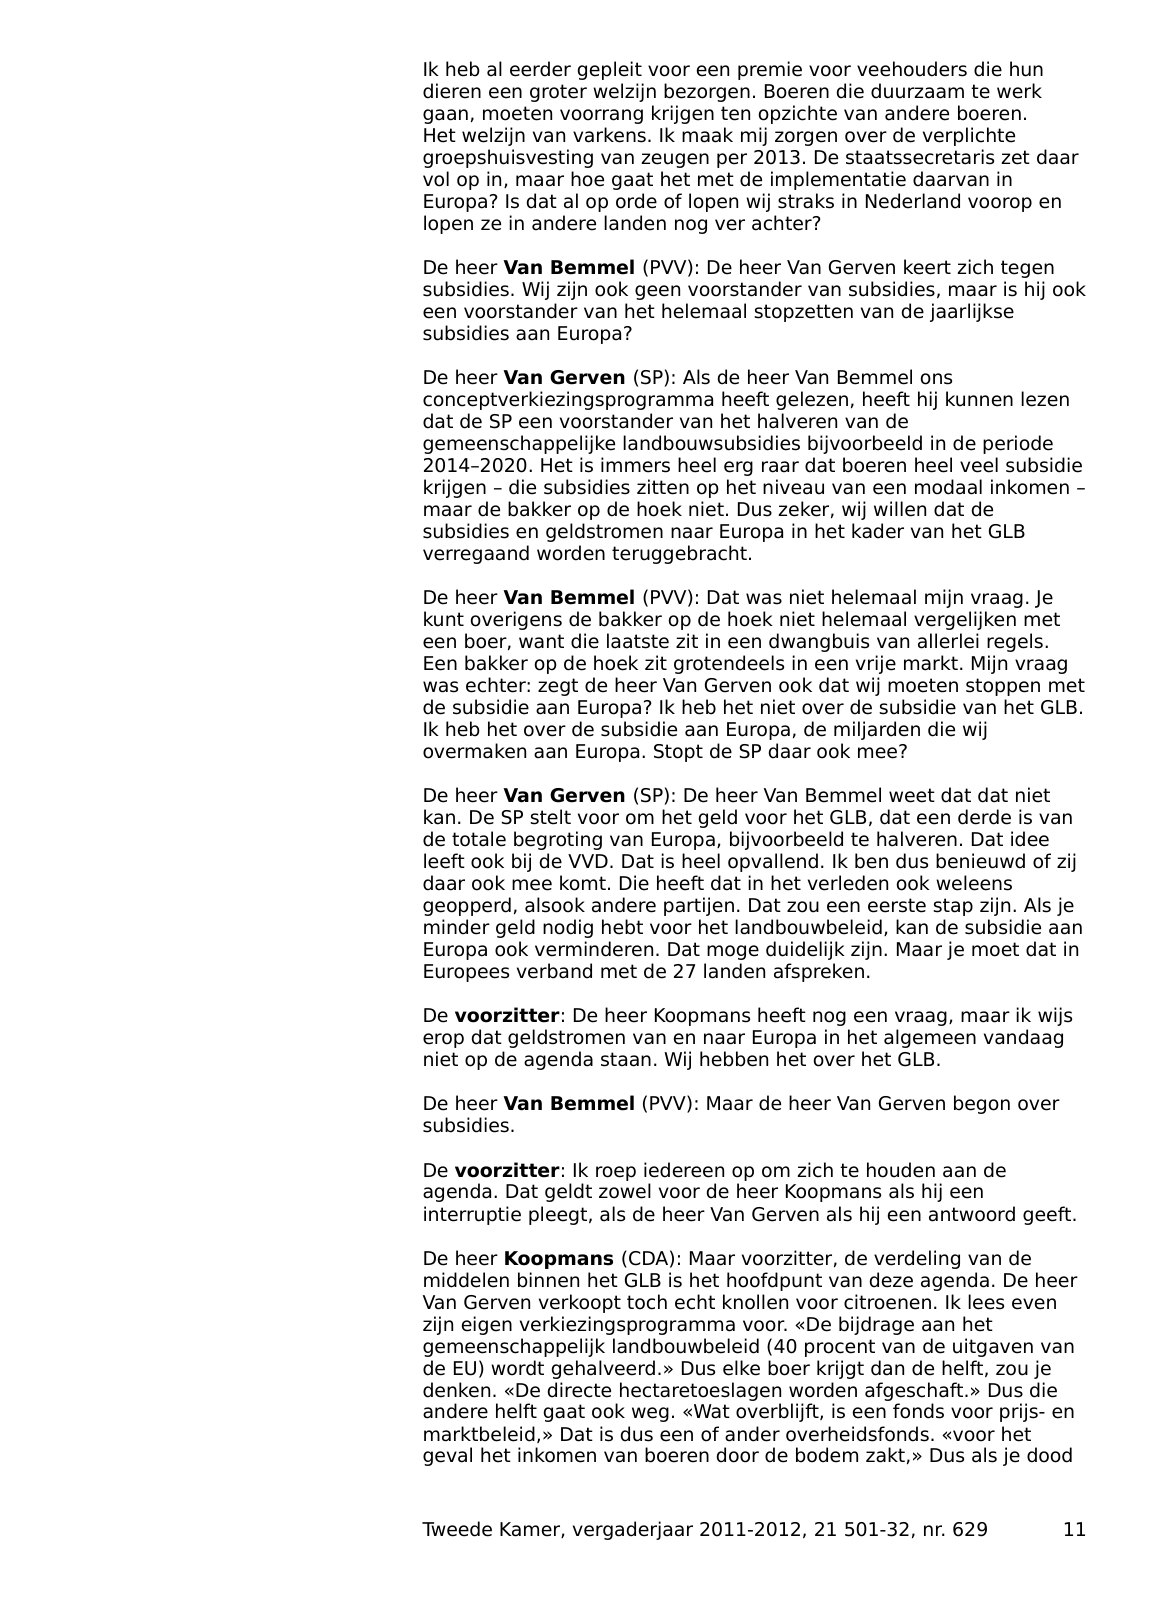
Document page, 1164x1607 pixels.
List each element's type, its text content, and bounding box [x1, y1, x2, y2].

text De heer Van Bemmel (PVV): Dat was niet helemaal mijn vraag. Je kunt overigens de bakker op de hoek niet helemaal vergelijken met een boer, want die laatste zit in een dwangbuis van allerlei regels. Een bakker op de hoek zit grotendeels in een vrije markt. Mijn vraag was echter: zegt de heer Van Gerven ook dat wij moeten stoppen met de subsidie aan Europa? Ik heb het niet over de subsidie van het GLB. Ik heb het over de subsidie aan Europa, de miljarden die wij overmaken aan Europa. Stopt de SP daar ook mee? [422, 587, 1087, 763]
text De voorzitter: Ik roep iedereen op om zich te houden aan de agenda. Dat geldt zowel voor de heer Koopmans als hij een interruptie pleegt, als de heer Van Gerven als hij een antwoord geeft. [422, 1159, 1087, 1225]
text De heer Van Gerven (SP): Als de heer Van Bemmel ons conceptverkiezingsprogramma heeft gelezen, heeft hij kunnen lezen dat de SP een voorstander van het halveren van de gemeenschappelijke landbouwsubsidies bijvoorbeeld in de periode 2014–2020. Het is immers heel erg raar dat boeren heel veel subsidie krijgen – die subsidies zitten op het niveau van een modaal inkomen – maar de bakker op de hoek niet. Dus zeker, wij willen dat de subsidies en geldstromen naar Europa in het kader van het GLB verregaand worden teruggebracht. [422, 367, 1087, 565]
text De heer Van Bemmel (PVV): Maar de heer Van Gerven begon over subsidies. [422, 1093, 1087, 1137]
text De heer Van Bemmel (PVV): De heer Van Gerven keert zich tegen subsidies. Wij zijn ook geen voorstander van subsidies, maar is hij ook een voorstander van het helemaal stopzetten van de jaarlijkse subsidies aan Europa? [422, 257, 1087, 345]
text Ik heb al eerder gepleit voor een premie voor veehouders die hun dieren een groter welzijn bezorgen. Boeren die duurzaam te werk gaan, moeten voorrang krijgen ten opzichte van andere boeren. [422, 59, 1087, 125]
text De heer Van Gerven (SP): De heer Van Bemmel weet dat dat niet kan. De SP stelt voor om het geld voor het GLB, dat een derde is van de totale begroting van Europa, bijvoorbeeld te halveren. Dat idee leeft ook bij de VVD. Dat is heel opvallend. Ik ben dus benieuwd of zij daar ook mee komt. Die heeft dat in het verleden ook weleens geopperd, alsook andere partijen. Dat zou een eerste stap zijn. Als je minder geld nodig hebt voor het landbouwbeleid, kan de subsidie aan Europa ook verminderen. Dat moge duidelijk zijn. Maar je moet dat in Europees verband met de 27 landen afspreken. [422, 785, 1087, 983]
text De heer Koopmans (CDA): Maar voorzitter, de verdeling van de middelen binnen het GLB is het hoofdpunt van deze agenda. De heer Van Gerven verkoopt toch echt knollen voor citroenen. Ik lees even zijn eigen verkiezingsprogramma voor. «De bijdrage aan het gemeenschappelijk landbouwbeleid (40 procent van de uitgaven van de EU) wordt gehalveerd.» Dus elke boer krijgt dan de helft, zou je denken. «De directe hectaretoeslagen worden afgeschaft.» Dus die andere helft gaat ook weg. «Wat overblijft, is een fonds voor prijs- en marktbeleid,» Dat is dus een of ander overheidsfonds. «voor het geval het inkomen van boeren door de bodem zakt,» Dus als je dood [422, 1248, 1087, 1467]
text De voorzitter: De heer Koopmans heeft nog een vraag, maar ik wijs erop dat geldstromen van en naar Europa in het algemeen vandaag niet op de agenda staan. Wij hebben het over het GLB. [422, 1005, 1087, 1071]
text Het welzijn van varkens. Ik maak mij zorgen over de verplichte groepshuisvesting van zeugen per 2013. De staatssecretaris zet daar vol op in, maar hoe gaat het met de implementatie daarvan in Europa? Is dat al op orde of lopen wij straks in Nederland voorop en lopen ze in andere landen nog ver achter? [422, 125, 1087, 235]
